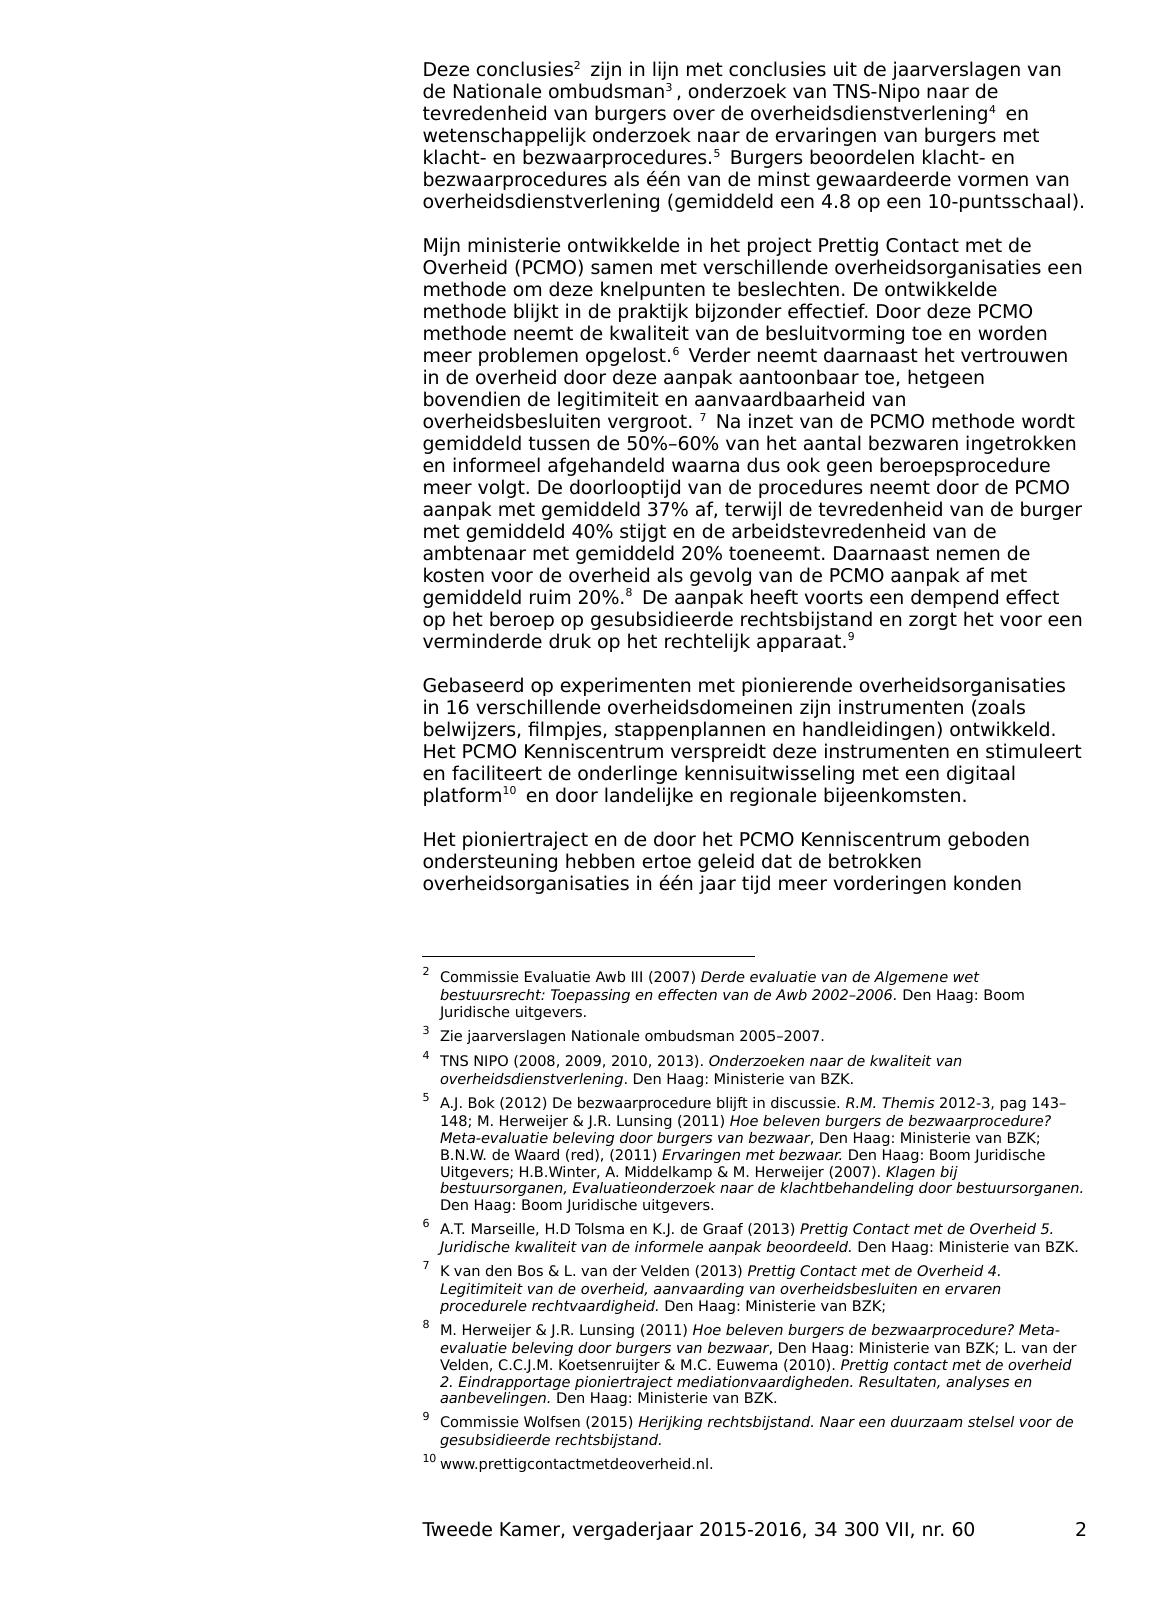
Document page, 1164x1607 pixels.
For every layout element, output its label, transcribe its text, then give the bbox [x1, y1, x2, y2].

text Commissie Wolfsen (2015) Herijking rechtsbijstand. Naar een duurzaam stelsel voor de gesubsidieerde rechtsbijstand. [422, 1410, 1087, 1449]
text Commissie Evaluatie Awb III (2007) Derde evaluatie van de Algemene wet bestuursrecht: Toepassing en effecten van de Awb 2002–2006. Den Haag: Boom Juridische uitgevers. [422, 965, 1087, 1021]
text A.T. Marseille, H.D Tolsma en K.J. de Graaf (2013) Prettig Contact met de Overheid 5. Juridische kwaliteit van de informele aanpak beoordeeld. Den Haag: Ministerie van BZK. [422, 1217, 1087, 1256]
text Mijn ministerie ontwikkelde in het project Prettig Contact met de Overheid (PCMO) samen met verschillende overheidsorganisaties een methode om deze knelpunten te beslechten. De ontwikkelde methode blijkt in de praktijk bijzonder effectief. Door deze PCMO methode neemt de kwaliteit van de besluitvorming toe en worden meer problemen opgelost. Verder neemt daarnaast het vertrouwen in de overheid door deze aanpak aantoonbaar toe, hetgeen bovendien de legitimiteit en aanvaardbaarheid van overheidsbesluiten vergroot. Na inzet van de PCMO methode wordt gemiddeld tussen de 50%–60% van het aantal bezwaren ingetrokken en informeel afgehandeld waarna dus ook geen beroepsprocedure meer volgt. De doorlooptijd van de procedures neemt door de PCMO aanpak met gemiddeld 37% af, terwijl de tevredenheid van de burger met gemiddeld 40% stijgt en de arbeidstevredenheid van de ambtenaar met gemiddeld 20% toeneemt. Daarnaast nemen de kosten voor de overheid als gevolg van de PCMO aanpak af met gemiddeld ruim 20%. De aanpak heeft voorts een dempend effect op het beroep op gesubsidieerde rechtsbijstand en zorgt het voor een verminderde druk op het rechtelijk apparaat. [422, 235, 1087, 653]
text K van den Bos & L. van der Velden (2013) Prettig Contact met de Overheid 4. Legitimiteit van de overheid, aanvaarding van overheidsbesluiten en ervaren procedurele rechtvaardigheid. Den Haag: Ministerie van BZK; [422, 1259, 1087, 1315]
text Gebaseerd op experimenten met pionierende overheidsorganisaties in 16 verschillende overheidsdomeinen zijn instrumenten (zoals belwijzers, filmpjes, stappenplannen en handleidingen) ontwikkeld. Het PCMO Kenniscentrum verspreidt deze instrumenten en stimuleert en faciliteert de onderlinge kennisuitwisseling met een digitaal platform en door landelijke en regionale bijeenkomsten. [422, 675, 1087, 807]
text A.J. Bok (2012) De bezwaarprocedure blijft in discussie. R.M. Themis 2012-3, pag 143–148; M. Herweijer & J.R. Lunsing (2011) Hoe beleven burgers de bezwaarprocedure? Meta-evaluatie beleving door burgers van bezwaar, Den Haag: Ministerie van BZK; B.N.W. de Waard (red), (2011) Ervaringen met bezwaar. Den Haag: Boom Juridische Uitgevers; H.B.Winter, A. Middelkamp & M. Herweijer (2007). Klagen bij bestuursorganen, Evaluatieonderzoek naar de klachtbehandeling door bestuursorganen. Den Haag: Boom Juridische uitgevers. [422, 1091, 1087, 1214]
text M. Herweijer & J.R. Lunsing (2011) Hoe beleven burgers de bezwaarprocedure? Meta-evaluatie beleving door burgers van bezwaar, Den Haag: Ministerie van BZK; L. van der Velden, C.C.J.M. Koetsenruijter & M.C. Euwema (2010). Prettig contact met de overheid 2. Eindrapportage pioniertraject mediationvaardigheden. Resultaten, analyses en aanbevelingen. Den Haag: Ministerie van BZK. [422, 1318, 1087, 1407]
text TNS NIPO (2008, 2009, 2010, 2013). Onderzoeken naar de kwaliteit van overheidsdienstverlening. Den Haag: Ministerie van BZK. [422, 1049, 1087, 1088]
text Zie jaarverslagen Nationale ombudsman 2005–2007. [422, 1024, 1087, 1046]
text Het pioniertraject en de door het PCMO Kenniscentrum geboden ondersteuning hebben ertoe geleid dat de betrokken overheidsorganisaties in één jaar tijd meer vorderingen konden [422, 829, 1087, 895]
text www.prettigcontactmetdeoverheid.nl. [422, 1452, 1087, 1474]
text Deze conclusies zijn in lijn met conclusies uit de jaarverslagen van de Nationale ombudsman, onderzoek van TNS-Nipo naar de tevredenheid van burgers over de overheidsdienstverlening en wetenschappelijk onderzoek naar de ervaringen van burgers met klacht- en bezwaarprocedures. Burgers beoordelen klacht- en bezwaarprocedures als één van de minst gewaardeerde vormen van overheidsdienstverlening (gemiddeld een 4.8 op een 10-puntsschaal). [422, 59, 1087, 213]
